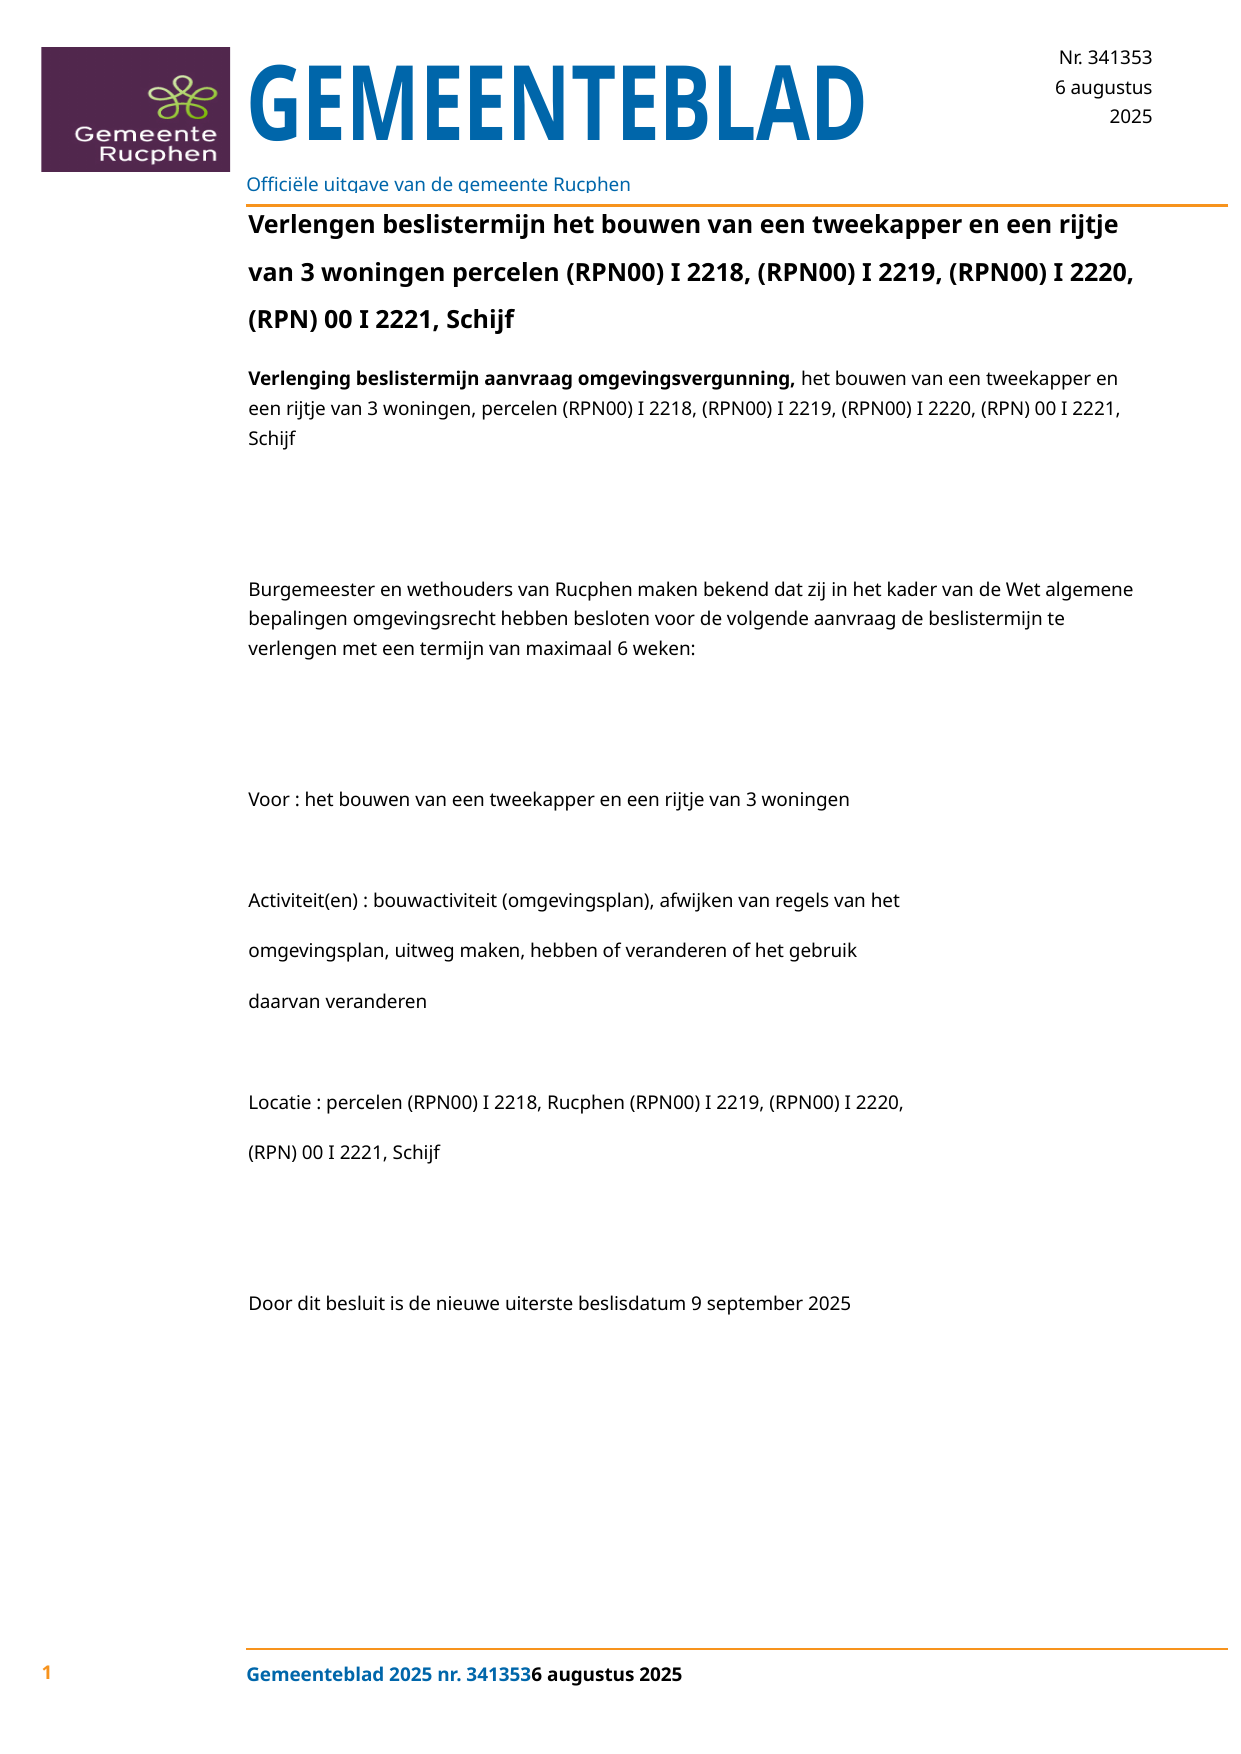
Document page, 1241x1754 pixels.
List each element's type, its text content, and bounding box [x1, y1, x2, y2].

text Locatie : percelen (RPN00) I 2218, Rucphen (RPN00) I 2219, (RPN00) I 2220, [248, 1089, 1152, 1114]
picture [41, 47, 231, 172]
text omgevingsplan, uitweg maken, hebben of veranderen of het gebruik [248, 938, 1152, 963]
text Verlengen beslistermijn het bouwen van een tweekapper en een rijtje van 3 woningen percelen (RPN00) I 2218, (RPN00) I 2219, (RPN00) I 2220, (RPN) 00 I 2221, Schijf [248, 207, 1152, 336]
text Door dit besluit is de nieuwe uiterste beslisdatum 9 september 2025 [248, 1291, 1152, 1316]
text Verlenging beslistermijn aanvraag omgevingsvergunning, het bouwen van een tweekapper en een rijtje van 3 woningen, percelen (RPN00) I 2218, (RPN00) I 2219, (RPN00) I 2220, (RPN) 00 I 2221, Schijf [248, 366, 1152, 450]
text Voor : het bouwen van een tweekapper en een rijtje van 3 woningen [248, 786, 1152, 812]
text Activiteit(en) : bouwactiviteit (omgevingsplan), afwijken van regels van het [248, 887, 1152, 913]
text (RPN) 00 I 2221, Schijf [248, 1139, 1152, 1165]
text Burgemeester en wethouders van Rucphen maken bekend dat zij in het kader van de Wet algemene bepalingen omgevingsrecht hebben besloten voor de volgende aanvraag de beslistermijn te verlengen met een termijn van maximaal 6 weken: [248, 576, 1152, 661]
text daarvan veranderen [248, 988, 1152, 1014]
